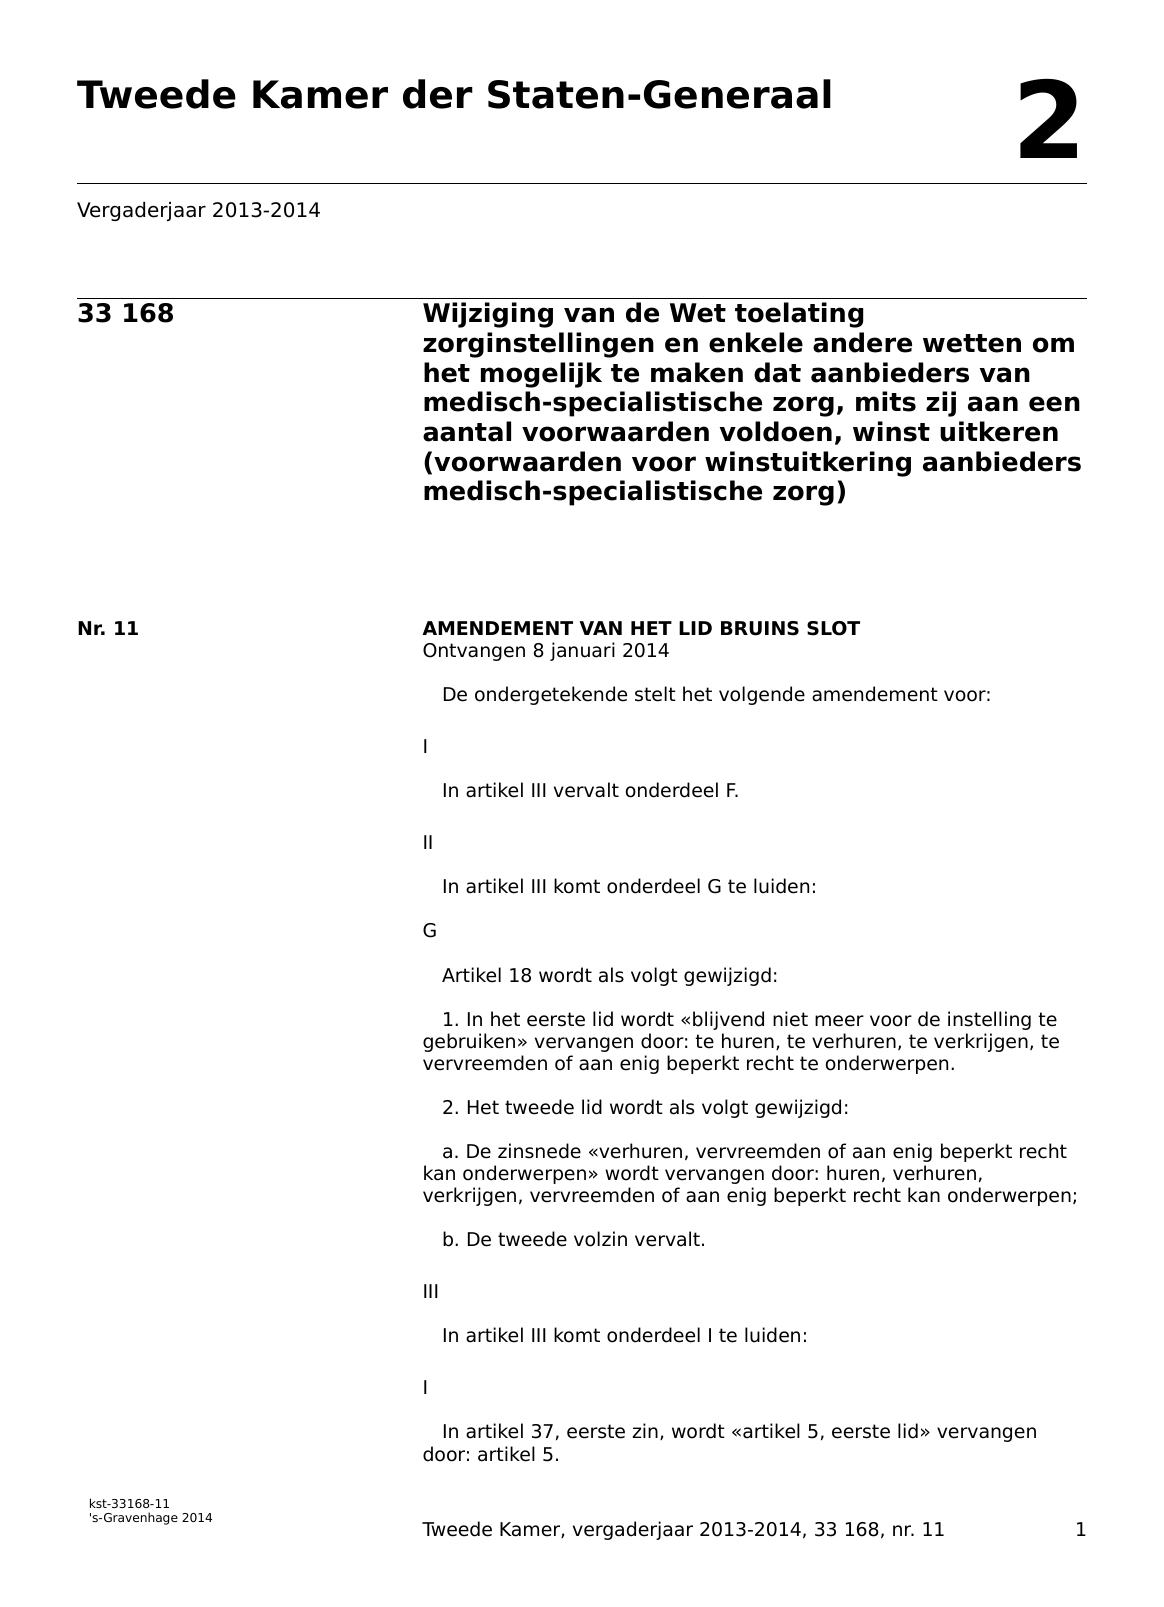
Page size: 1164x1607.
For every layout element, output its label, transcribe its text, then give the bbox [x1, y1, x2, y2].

text b. De tweede volzin vervalt. [422, 1229, 1087, 1251]
text 1. In het eerste lid wordt «blijvend niet meer voor de instelling te gebruiken» vervangen door: te huren, te verhuren, te verkrijgen, te vervreemden of aan enig beperkt recht te onderwerpen. [422, 1009, 1087, 1075]
text 's-Gravenhage 2014 [88, 1511, 323, 1525]
text In artikel III komt onderdeel I te luiden: [422, 1325, 1087, 1347]
text In artikel III komt onderdeel G te luiden: [422, 876, 1087, 898]
text In artikel 37, eerste zin, wordt «artikel 5, eerste lid» vervangen door: artikel 5. [422, 1421, 1087, 1465]
text 2. Het tweede lid wordt als volgt gewijzigd: [422, 1097, 1087, 1119]
subtitle I [422, 736, 1087, 758]
subtitle 33 168 Wijziging van de Wet toelating zorginstellingen en enkele andere wetten om het mogelijk te maken dat aanbieders van medisch-specialistische zorg, mits zij aan een aantal voorwaarden voldoen, winst uitkeren (voorwaarden voor winstuitkering aanbieders medisch-specialistische zorg) [77, 299, 1087, 507]
text a. De zinsnede «verhuren, vervreemden of aan enig beperkt recht kan onderwerpen» wordt vervangen door: huren, verhuren, verkrijgen, vervreemden of aan enig beperkt recht kan onderwerpen; [422, 1141, 1087, 1207]
subtitle Nr. 11 AMENDEMENT VAN HET LID BRUINS SLOT [77, 618, 1087, 640]
table_header Tweede Kamer der Staten-Generaal [77, 59, 886, 183]
table_header 2 [886, 59, 1087, 183]
text In artikel III vervalt onderdeel F. [422, 780, 1087, 802]
text kst-33168-11 [88, 1497, 323, 1511]
text De ondergetekende stelt het volgende amendement voor: [422, 684, 1087, 706]
table_cell Vergaderjaar 2013-2014 [77, 184, 1087, 298]
text Artikel 18 wordt als volgt gewijzigd: [422, 964, 1087, 987]
subtitle II [422, 832, 1087, 854]
text G [422, 920, 1087, 942]
text Ontvangen 8 januari 2014 [422, 640, 1087, 662]
subtitle III [422, 1281, 1087, 1303]
subtitle I [422, 1377, 1087, 1399]
